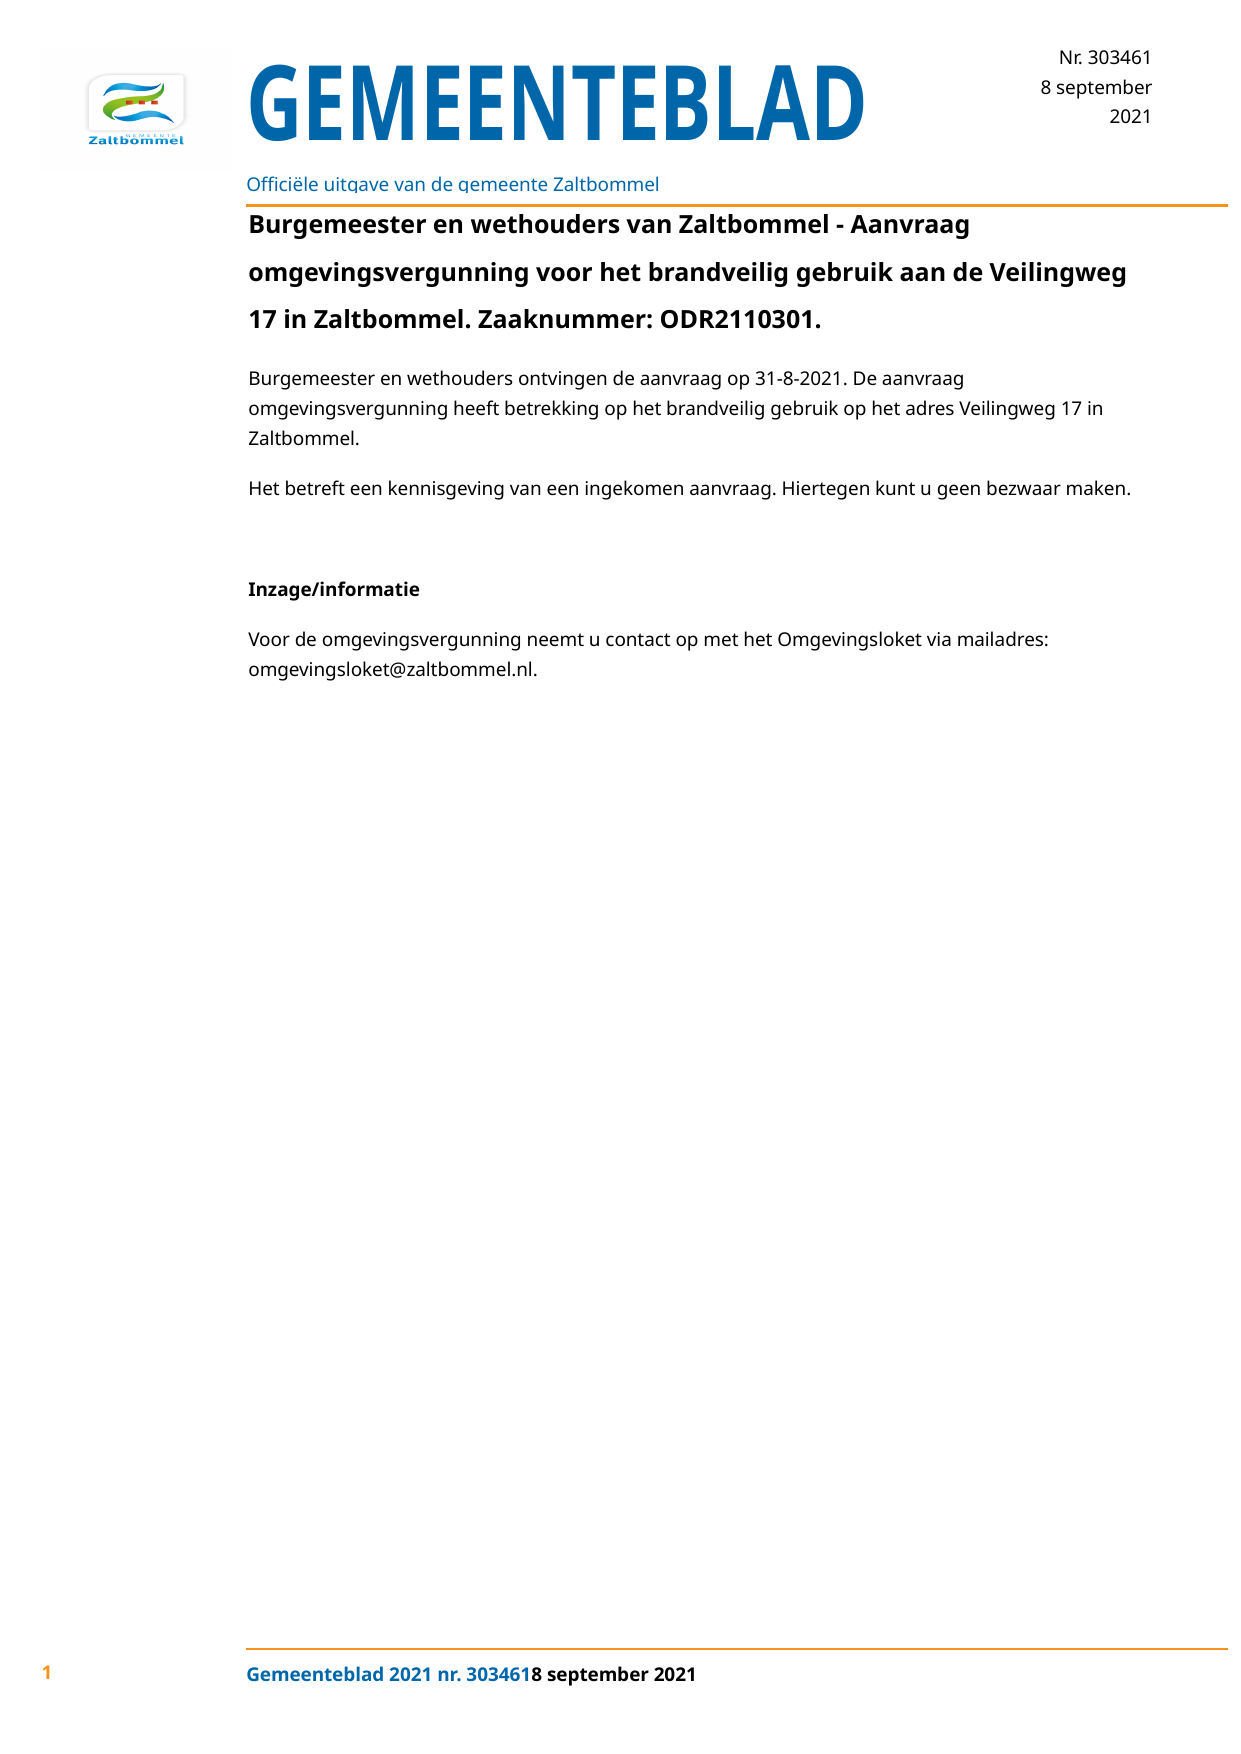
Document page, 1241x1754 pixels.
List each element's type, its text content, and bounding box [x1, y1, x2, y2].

text Burgemeester en wethouders ontvingen de aanvraag op 31-8-2021. De aanvraag omgevingsvergunning heeft betrekking op het brandveilig gebruik op het adres Veilingweg 17 in Zaltbommel. [248, 366, 1152, 450]
text Inzage/informatie [248, 576, 1152, 602]
picture [41, 47, 231, 172]
text Voor de omgevingsvergunning neemt u contact op met het Omgevingsloket via mailadres: omgevingsloket@zaltbommel.nl. [248, 626, 1152, 682]
text Het betreft een kennisgeving van een ingekomen aanvraag. Hiertegen kunt u geen bezwaar maken. [248, 475, 1152, 501]
text Burgemeester en wethouders van Zaltbommel - Aanvraag omgevingsvergunning voor het brandveilig gebruik aan de Veilingweg 17 in Zaltbommel. Zaaknummer: ODR2110301. [248, 207, 1152, 336]
